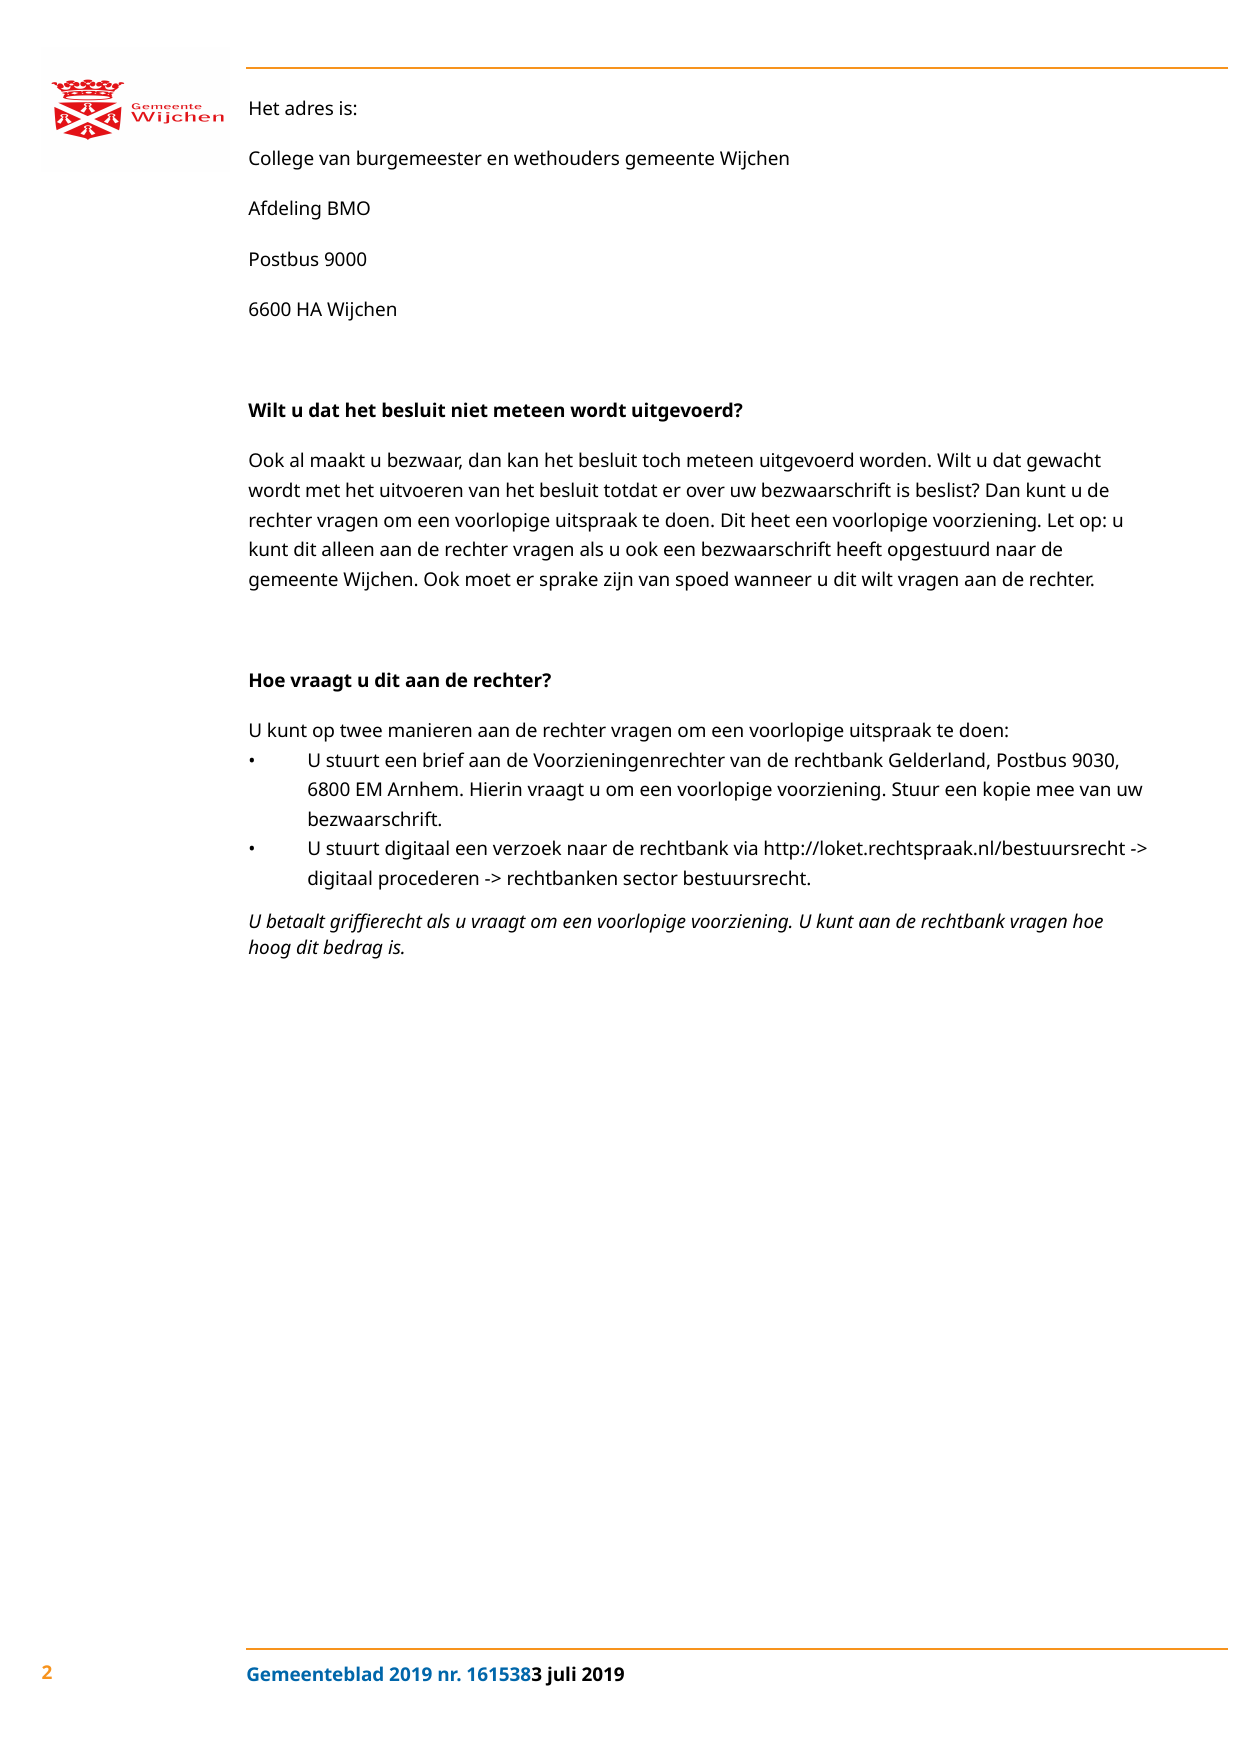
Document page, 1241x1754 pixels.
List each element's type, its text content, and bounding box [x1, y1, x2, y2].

text Het adres is: [248, 95, 1152, 121]
text Ook al maakt u bezwaar, dan kan het besluit toch meteen uitgevoerd worden. Wilt u dat gewacht wordt met het uitvoeren van het besluit totdat er over uw bezwaarschrift is beslist? Dan kunt u de rechter vragen om een voorlopige uitspraak te doen. Dit heet een voorlopige voorziening. Let op: u kunt dit alleen aan de rechter vragen als u ook een bezwaarschrift heeft opgestuurd naar de gemeente Wijchen. Ook moet er sprake zijn van spoed wanneer u dit wilt vragen aan de rechter. [248, 448, 1152, 592]
text Hoe vraagt u dit aan de rechter? [248, 667, 1152, 693]
picture [41, 47, 231, 172]
text 6600 HA Wijchen [248, 296, 1152, 322]
list U stuurt digitaal een verzoek naar de rechtbank via http://loket.rechtspraak.nl/bestuursrecht -> digitaal procederen -> rechtbanken sector bestuursrecht. [248, 836, 1152, 891]
text Wilt u dat het besluit niet meteen wordt uitgevoerd? [248, 397, 1152, 423]
text U kunt op twee manieren aan de rechter vragen om een voorlopige uitspraak te doen: [248, 717, 1152, 743]
text U betaalt griffierecht als u vraagt om een voorlopige voorziening. U kunt aan de rechtbank vragen hoe hoog dit bedrag is. [248, 908, 1152, 960]
list U stuurt een brief aan de Voorzieningenrechter van de rechtbank Gelderland, Postbus 9030, 6800 EM Arnhem. Hierin vraagt u om een voorlopige voorziening. Stuur een kopie mee van uw bezwaarschrift. [248, 747, 1152, 832]
text College van burgemeester en wethouders gemeente Wijchen [248, 145, 1152, 171]
text Postbus 9000 [248, 246, 1152, 272]
text Afdeling BMO [248, 196, 1152, 221]
